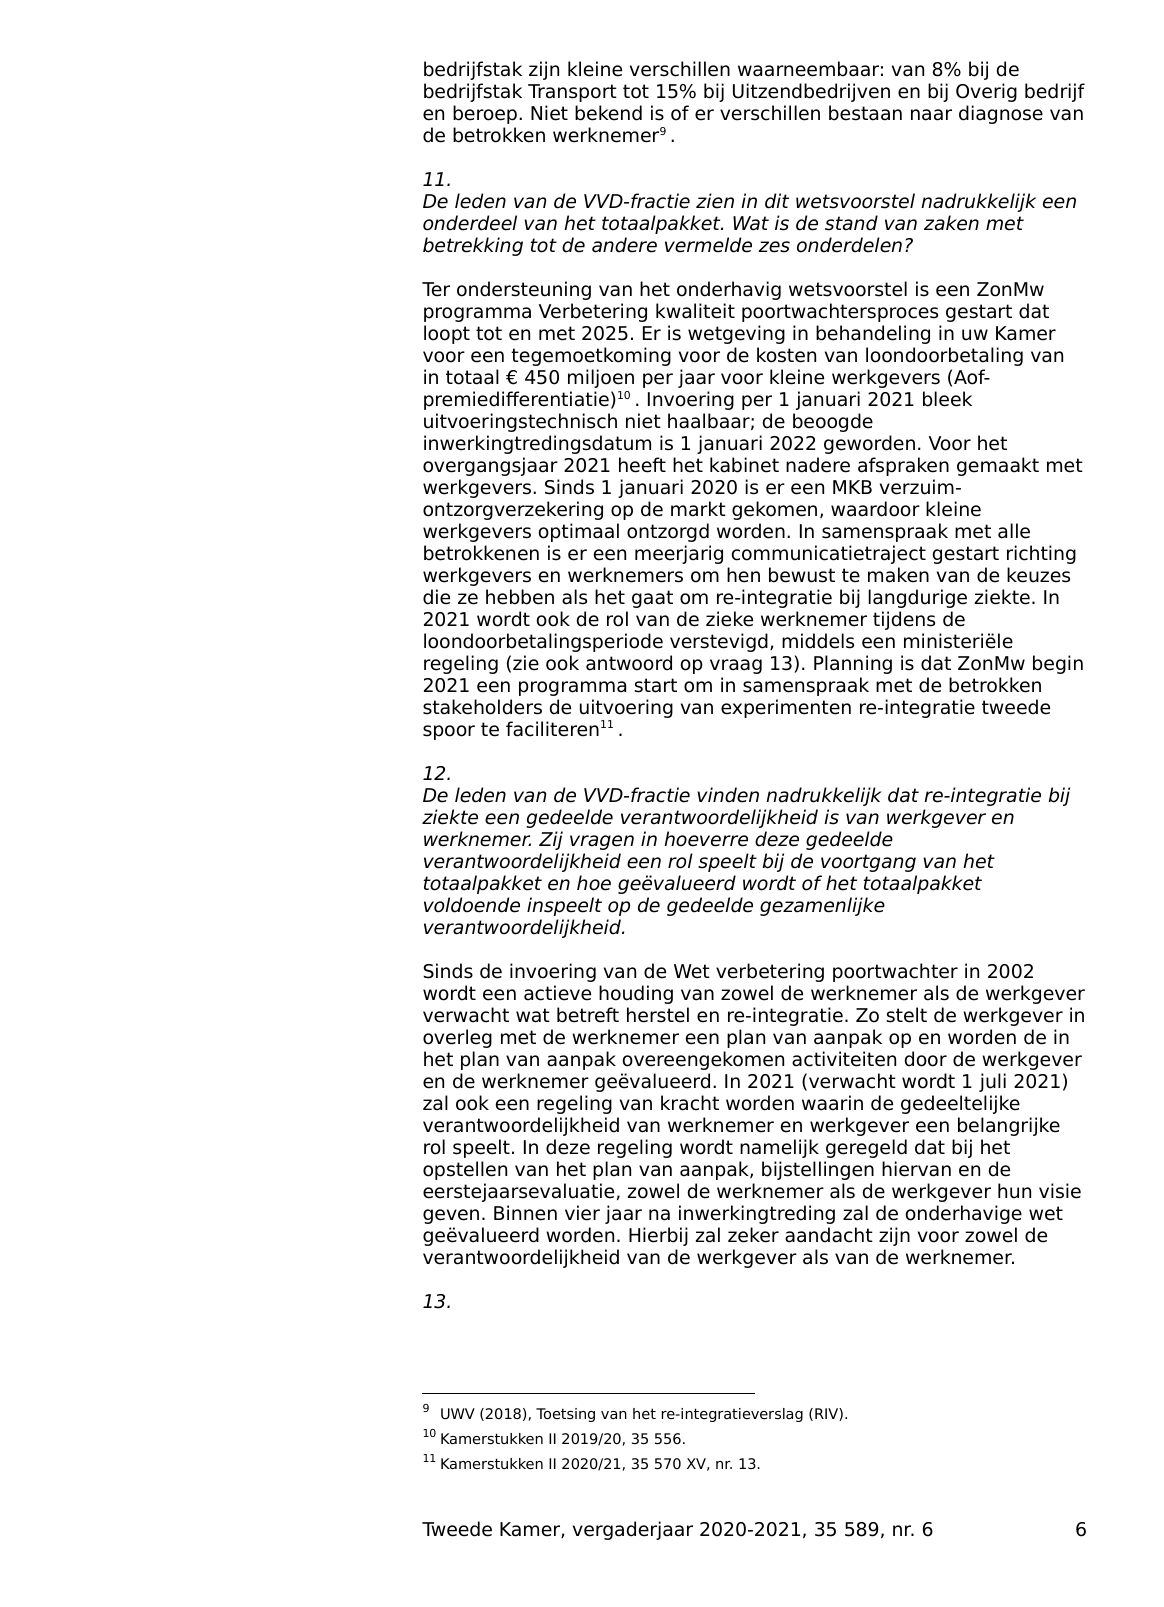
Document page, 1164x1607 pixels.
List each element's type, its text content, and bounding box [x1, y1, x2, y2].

text 13. [422, 1291, 1087, 1313]
text Kamerstukken II 2020/21, 35 570 XV, nr. 13. [422, 1452, 1087, 1474]
text Ter ondersteuning van het onderhavig wetsvoorstel is een ZonMw programma Verbetering kwaliteit poortwachtersproces gestart dat loopt tot en met 2025. Er is wetgeving in behandeling in uw Kamer voor een tegemoetkoming voor de kosten van loondoorbetaling van in totaal € 450 miljoen per jaar voor kleine werkgevers (Aof-premiedifferentiatie). Invoering per 1 januari 2021 bleek uitvoeringstechnisch niet haalbaar; de beoogde inwerkingtredingsdatum is 1 januari 2022 geworden. Voor het overgangsjaar 2021 heeft het kabinet nadere afspraken gemaakt met werkgevers. Sinds 1 januari 2020 is er een MKB verzuim-ontzorgverzekering op de markt gekomen, waardoor kleine werkgevers optimaal ontzorgd worden. In samenspraak met alle betrokkenen is er een meerjarig communicatietraject gestart richting werkgevers en werknemers om hen bewust te maken van de keuzes die ze hebben als het gaat om re-integratie bij langdurige ziekte. In 2021 wordt ook de rol van de zieke werknemer tijdens de loondoorbetalingsperiode verstevigd, middels een ministeriële regeling (zie ook antwoord op vraag 13). Planning is dat ZonMw begin 2021 een programma start om in samenspraak met de betrokken stakeholders de uitvoering van experimenten re-integratie tweede spoor te faciliteren. [422, 279, 1087, 741]
text 12. [422, 763, 1087, 785]
text De leden van de VVD-fractie zien in dit wetsvoorstel nadrukkelijk een onderdeel van het totaalpakket. Wat is de stand van zaken met betrekking tot de andere vermelde zes onderdelen? [422, 191, 1087, 257]
text Kamerstukken II 2019/20, 35 556. [422, 1427, 1087, 1449]
text De leden van de VVD-fractie vinden nadrukkelijk dat re-integratie bij ziekte een gedeelde verantwoordelijkheid is van werkgever en werknemer. Zij vragen in hoeverre deze gedeelde verantwoordelijkheid een rol speelt bij de voortgang van het totaalpakket en hoe geëvalueerd wordt of het totaalpakket voldoende inspeelt op de gedeelde gezamenlijke verantwoordelijkheid. [422, 785, 1087, 939]
text Sinds de invoering van de Wet verbetering poortwachter in 2002 wordt een actieve houding van zowel de werknemer als de werkgever verwacht wat betreft herstel en re-integratie. Zo stelt de werkgever in overleg met de werknemer een plan van aanpak op en worden de in het plan van aanpak overeengekomen activiteiten door de werkgever en de werknemer geëvalueerd. In 2021 (verwacht wordt 1 juli 2021) zal ook een regeling van kracht worden waarin de gedeeltelijke verantwoordelijkheid van werknemer en werkgever een belangrijke rol speelt. In deze regeling wordt namelijk geregeld dat bij het opstellen van het plan van aanpak, bijstellingen hiervan en de eerstejaarsevaluatie, zowel de werknemer als de werkgever hun visie geven. Binnen vier jaar na inwerkingtreding zal de onderhavige wet geëvalueerd worden. Hierbij zal zeker aandacht zijn voor zowel de verantwoordelijkheid van de werkgever als van de werknemer. [422, 961, 1087, 1269]
text bedrijfstak zijn kleine verschillen waarneembaar: van 8% bij de bedrijfstak Transport tot 15% bij Uitzendbedrijven en bij Overig bedrijf en beroep. Niet bekend is of er verschillen bestaan naar diagnose van de betrokken werknemer. [422, 59, 1087, 147]
text 11. [422, 169, 1087, 191]
text UWV (2018), Toetsing van het re-integratieverslag (RIV). [422, 1402, 1087, 1424]
